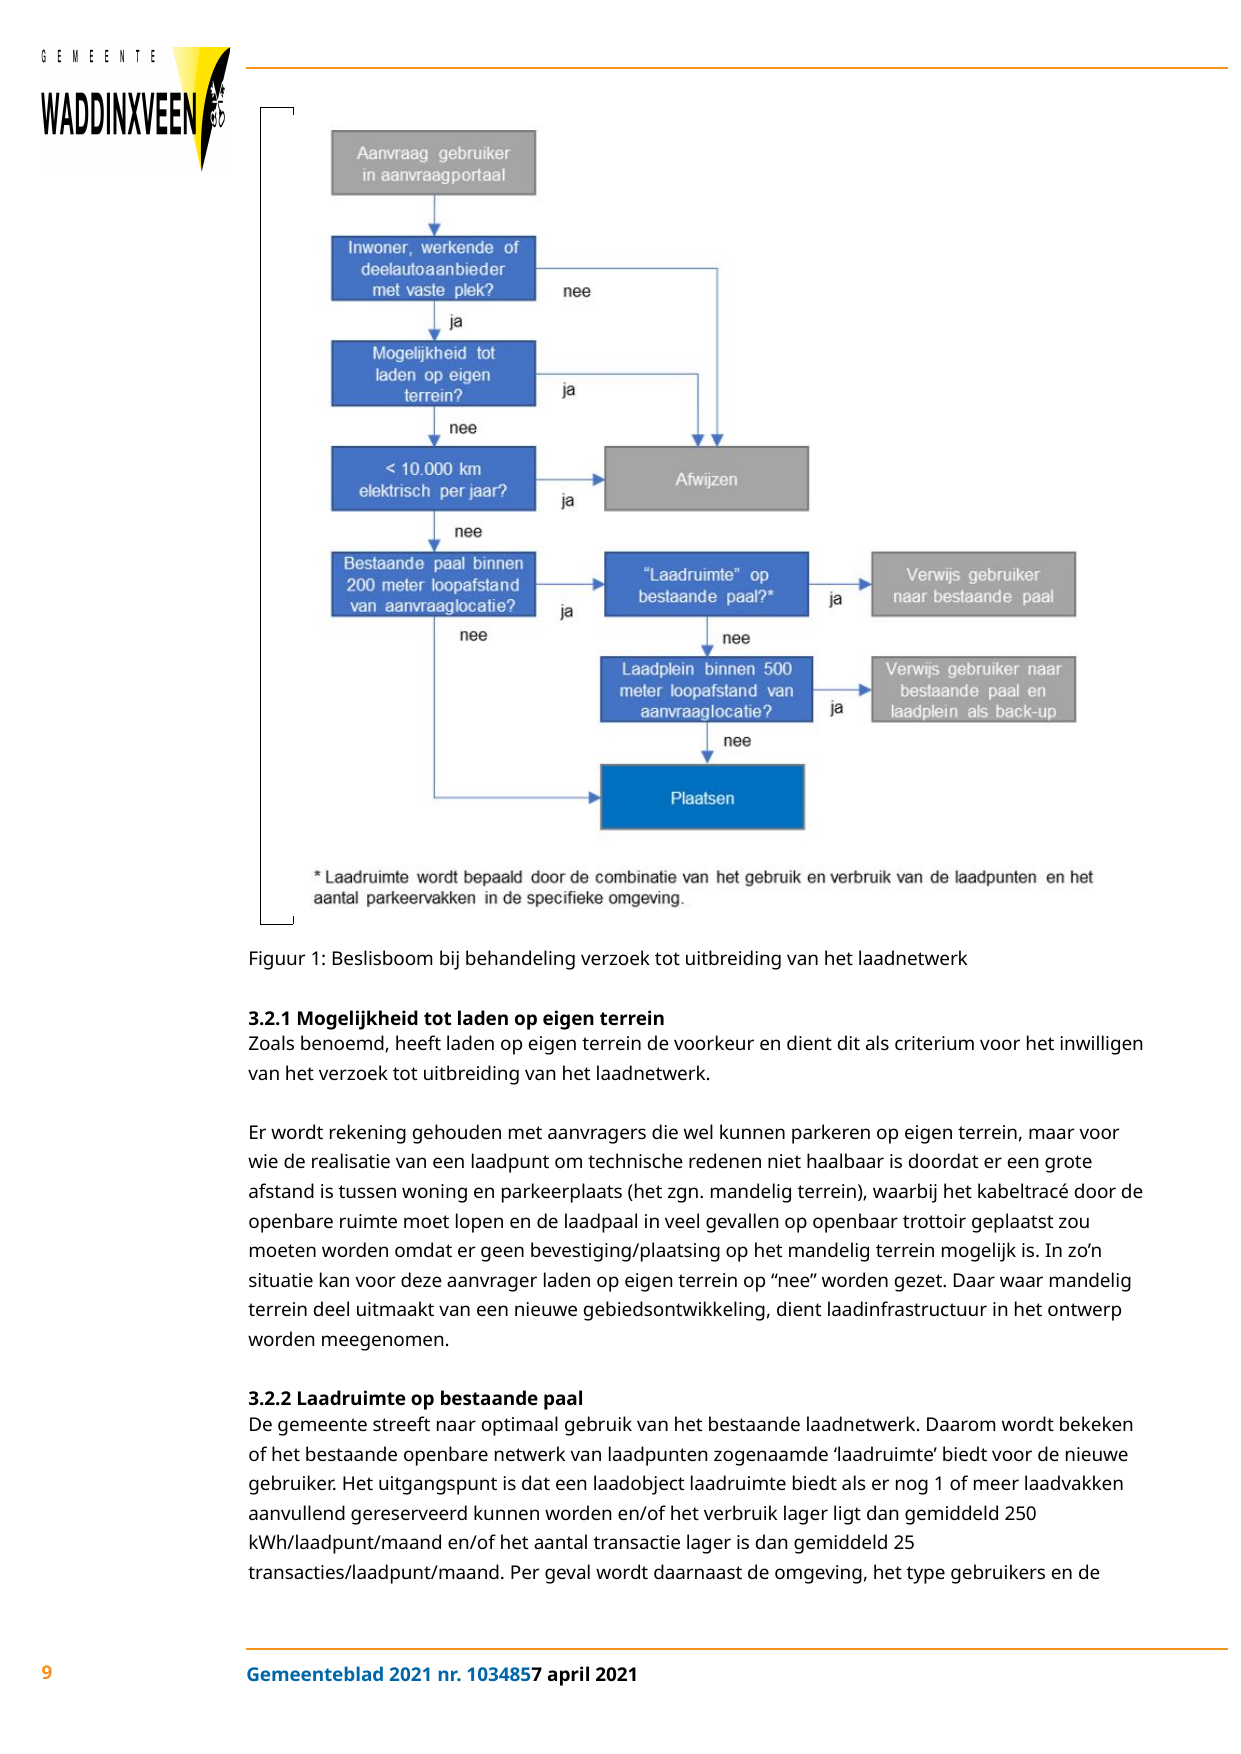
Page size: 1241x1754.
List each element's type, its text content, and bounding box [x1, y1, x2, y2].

text 3.2.1 Mogelijkheid tot laden op eigen terrein [248, 1005, 1152, 1030]
text Figuur 1: Beslisboom bij behandeling verzoek tot uitbreiding van het laadnetwerk [248, 946, 1152, 971]
text Er wordt rekening gehouden met aanvragers die wel kunnen parkeren op eigen terrein, maar voor wie de realisatie van een laadpunt om technische redenen niet haalbaar is doordat er een grote afstand is tussen woning en parkeerplaats (het zgn. mandelig terrein), waarbij het kabeltracé door de openbare ruimte moet lopen en de laadpaal in veel gevallen op openbaar trottoir geplaatst zou moeten worden omdat er geen bevestiging/plaatsing op het mandelig terrein mogelijk is. In zo’n situatie kan voor deze aanvrager laden op eigen terrein op “nee” worden gezet. Daar waar mandelig terrein deel uitmaakt van een nieuwe gebiedsontwikkeling, dient laadinfrastructuur in het ontwerp worden meegenomen. [248, 1119, 1152, 1352]
text Zoals benoemd, heeft laden op eigen terrein de voorkeur en dient dit als criterium voor het inwilligen van het verzoek tot uitbreiding van het laadnetwerk. [248, 1030, 1152, 1086]
picture [41, 47, 231, 172]
picture [268, 115, 1155, 916]
text 3.2.2 Laadruimte op bestaande paal [248, 1385, 1152, 1411]
text De gemeente streeft naar optimaal gebruik van het bestaande laadnetwerk. Daarom wordt bekeken of het bestaande openbare netwerk van laadpunten zogenaamde ‘laadruimte’ biedt voor de nieuwe gebruiker. Het uitgangspunt is dat een laadobject laadruimte biedt als er nog 1 of meer laadvakken aanvullend gereserveerd kunnen worden en/of het verbruik lager ligt dan gemiddeld 250 kWh/laadpunt/maand en/of het aantal transactie lager is dan gemiddeld 25 transacties/laadpunt/maand. Per geval wordt daarnaast de omgeving, het type gebruikers en de [248, 1411, 1152, 1585]
